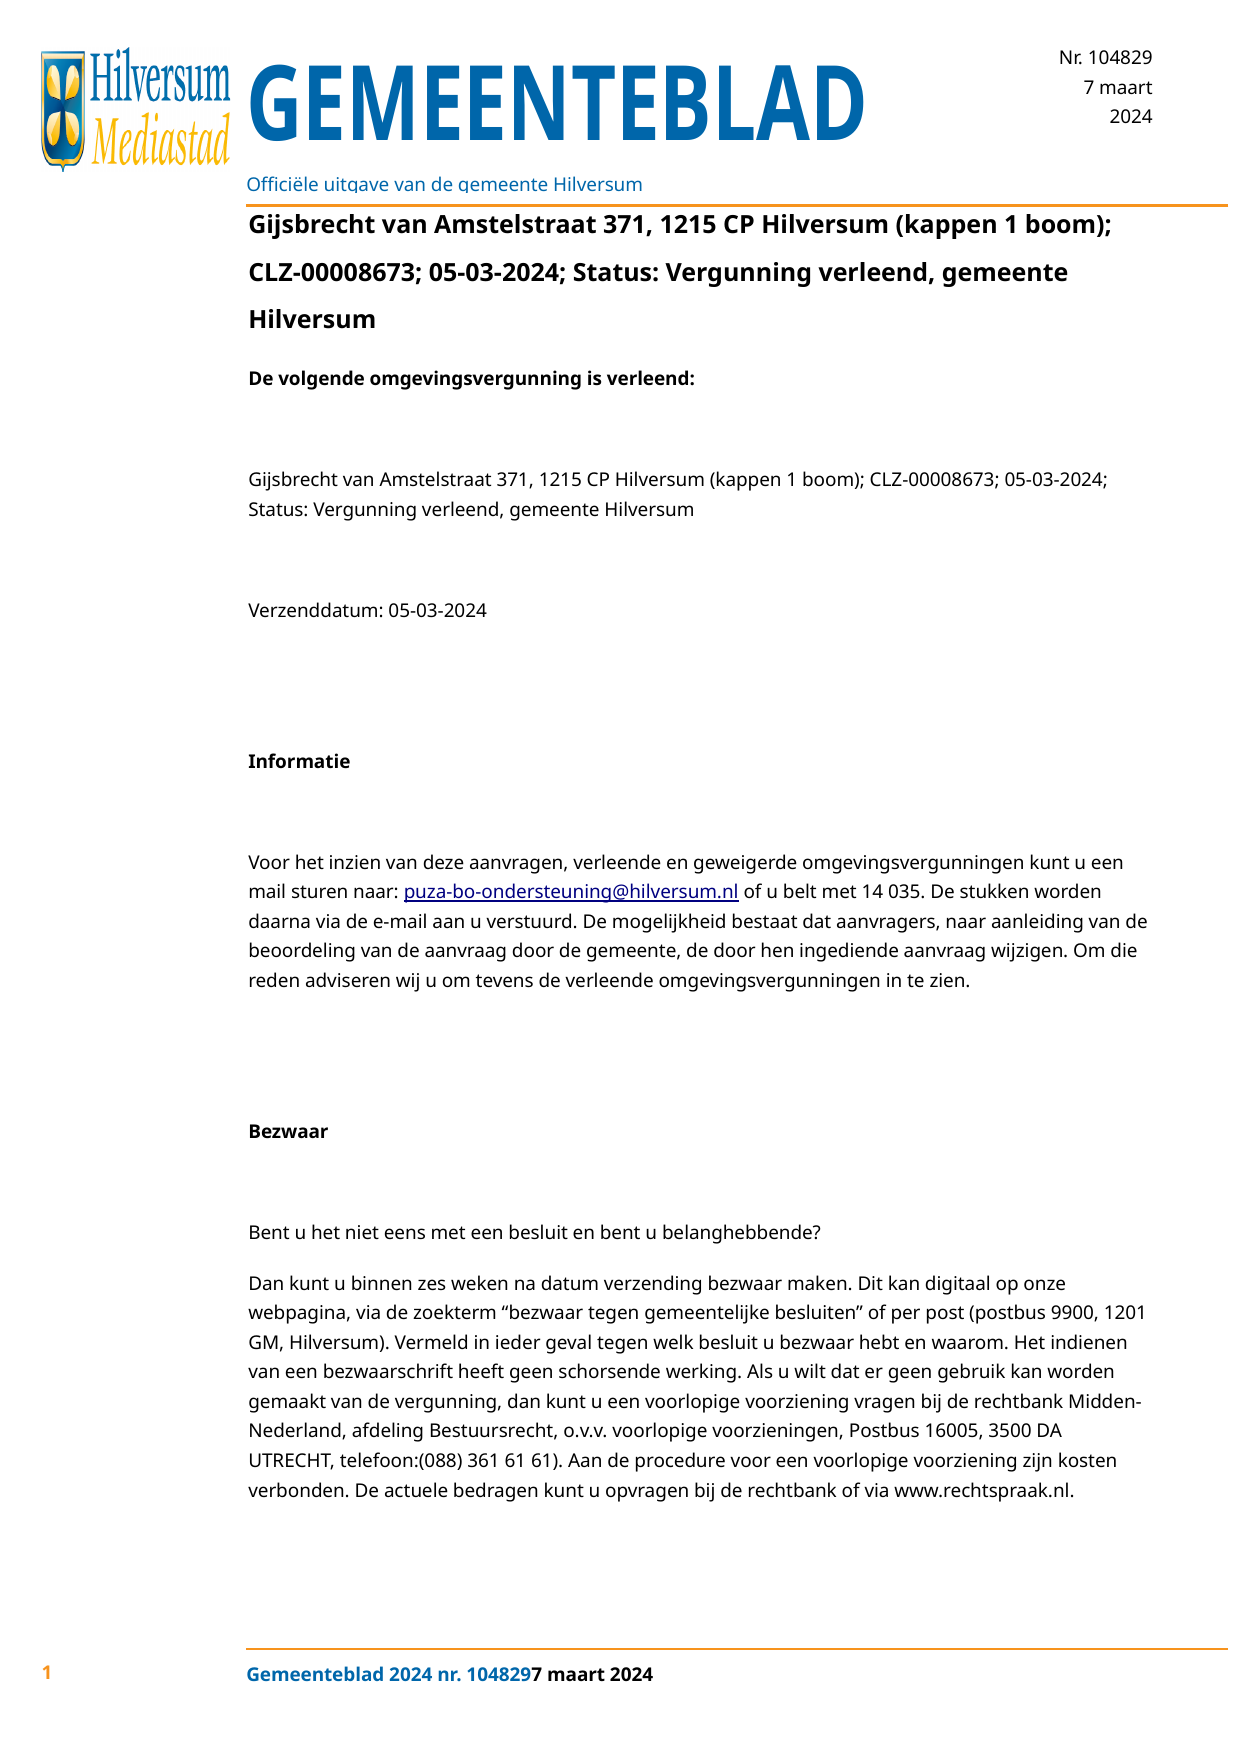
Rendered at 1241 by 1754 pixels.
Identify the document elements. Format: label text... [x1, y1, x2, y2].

text Verzenddatum: 05-03-2024 [248, 597, 1152, 622]
text Voor het inzien van deze aanvragen, verleende en geweigerde omgevingsvergunningen kunt u een mail sturen naar: puza-bo-ondersteuning@hilversum.nl of u belt met 14 035. De stukken worden daarna via de e-mail aan u verstuurd. De mogelijkheid bestaat dat aanvragers, naar aanleiding van de beoordeling van de aanvraag door de gemeente, de door hen ingediende aanvraag wijzigen. Om die reden adviseren wij u om tevens de verleende omgevingsvergunningen in te zien. [248, 849, 1152, 993]
text Gijsbrecht van Amstelstraat 371, 1215 CP Hilversum (kappen 1 boom); CLZ-00008673; 05-03-2024; Status: Vergunning verleend, gemeente Hilversum [248, 207, 1152, 336]
picture [41, 47, 231, 172]
text Dan kunt u binnen zes weken na datum verzending bezwaar maken. Dit kan digitaal op onze webpagina, via de zoekterm “bezwaar tegen gemeentelijke besluiten” of per post (postbus 9900, 1201 GM, Hilversum). Vermeld in ieder geval tegen welk besluit u bezwaar hebt en waarom. Het indienen van een bezwaarschrift heeft geen schorsende werking. Als u wilt dat er geen gebruik kan worden gemaakt van de vergunning, dan kunt u een voorlopige voorziening vragen bij de rechtbank Midden-Nederland, afdeling Bestuursrecht, o.v.v. voorlopige voorzieningen, Postbus 16005, 3500 DA UTRECHT, telefoon:(088) 361 61 61). Aan de procedure voor een voorlopige voorziening zijn kosten verbonden. De actuele bedragen kunt u opvragen bij de rechtbank of via www.rechtspraak.nl. [248, 1270, 1152, 1502]
text Bent u het niet eens met een besluit en bent u belanghebbende? [248, 1219, 1152, 1245]
text Bezwaar [248, 1118, 1152, 1144]
text De volgende omgevingsvergunning is verleend: [248, 366, 1152, 391]
text Informatie [248, 748, 1152, 774]
text Gijsbrecht van Amstelstraat 371, 1215 CP Hilversum (kappen 1 boom); CLZ-00008673; 05-03-2024; Status: Vergunning verleend, gemeente Hilversum [248, 466, 1152, 522]
